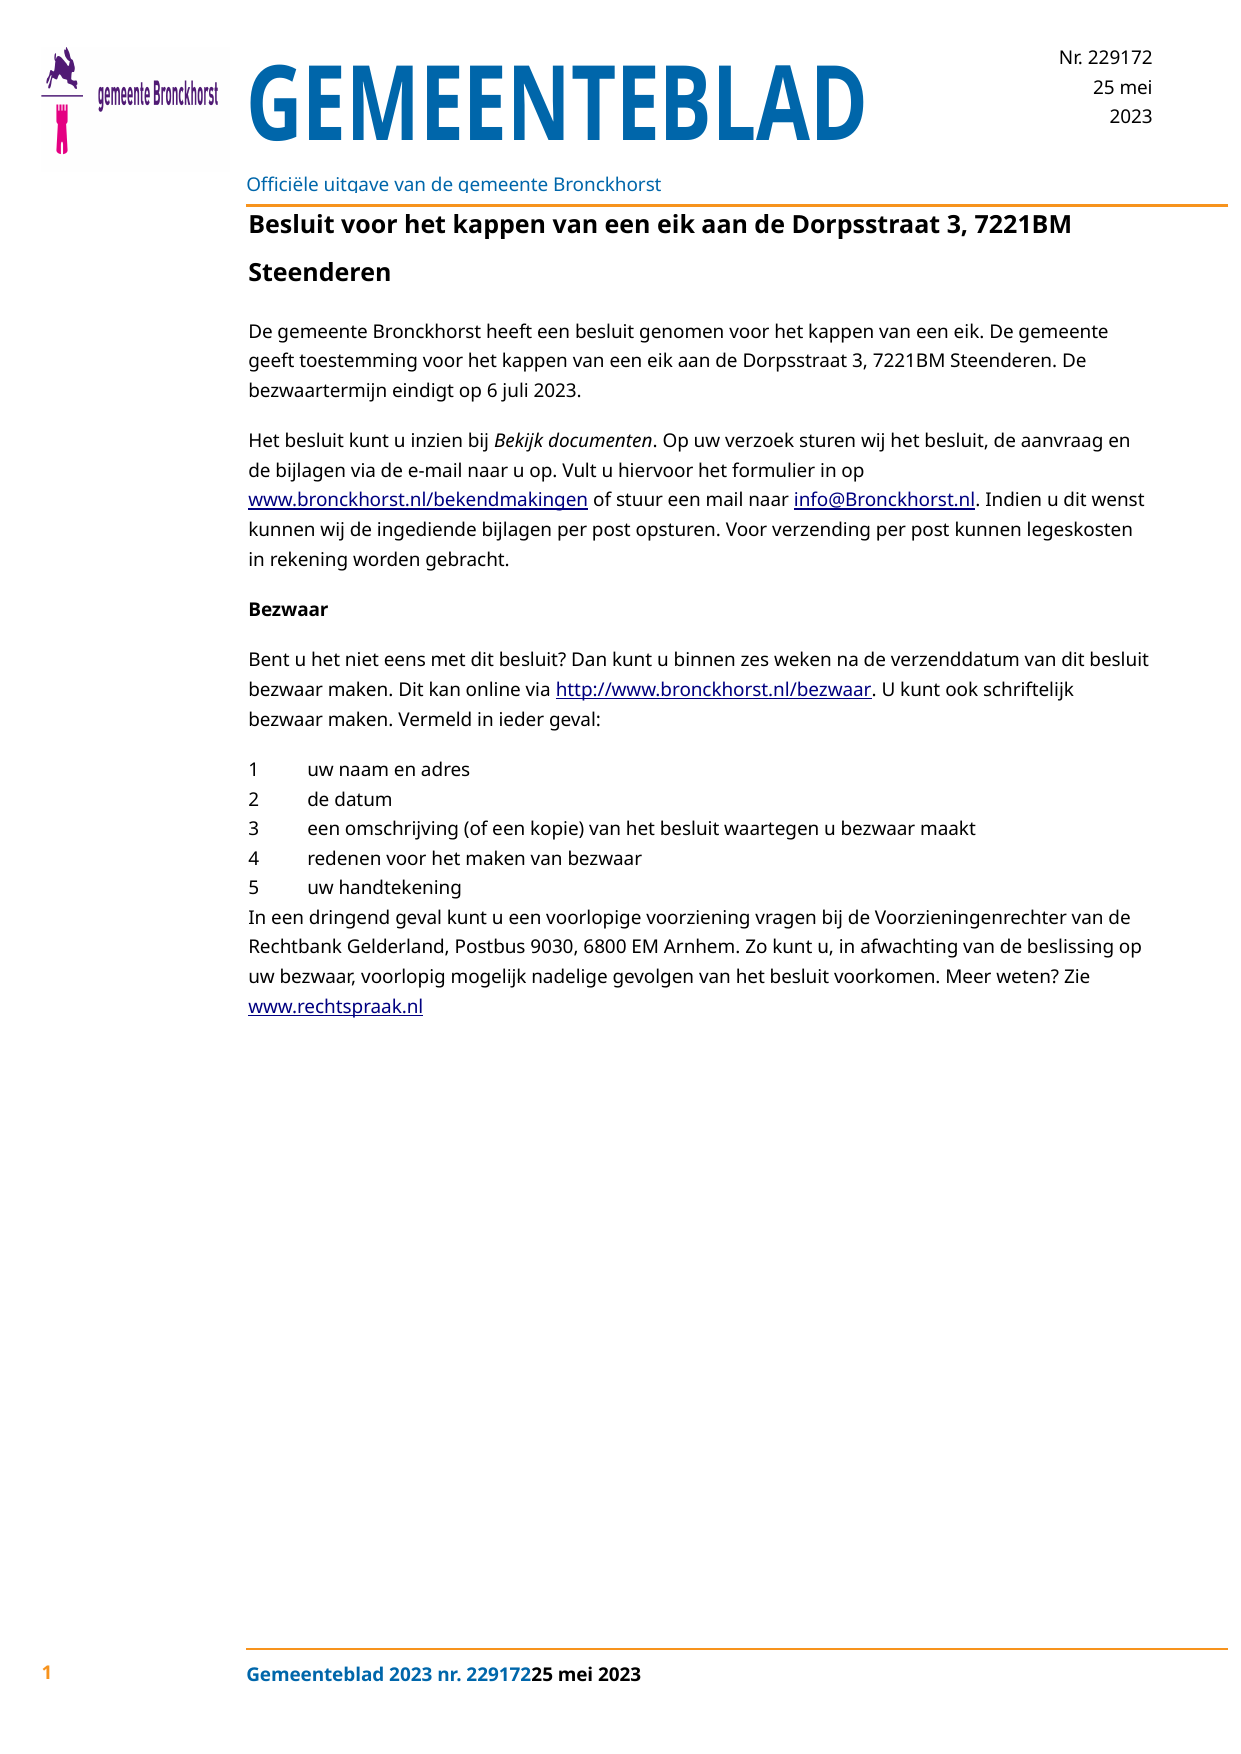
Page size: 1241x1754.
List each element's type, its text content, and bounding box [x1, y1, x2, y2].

list een omschrijving (of een kopie) van het besluit waartegen u bezwaar maakt [248, 815, 1152, 841]
text De gemeente Bronckhorst heeft een besluit genomen voor het kappen van een eik. De gemeente geeft toestemming voor het kappen van een eik aan de Dorpsstraat 3, 7221BM Steenderen. De bezwaartermijn eindigt op 6 juli 2023. [248, 318, 1152, 403]
list de datum [248, 786, 1152, 812]
list uw handtekening [248, 874, 1152, 900]
text In een dringend geval kunt u een voorlopige voorziening vragen bij de Voorzieningenrechter van de Rechtbank Gelderland, Postbus 9030, 6800 EM Arnhem. Zo kunt u, in afwachting van de beslissing op uw bezwaar, voorlopig mogelijk nadelige gevolgen van het besluit voorkomen. Meer weten? Zie www.rechtspraak.nl [248, 904, 1152, 1019]
text Besluit voor het kappen van een eik aan de Dorpsstraat 3, 7221BM Steenderen [248, 207, 1152, 288]
list redenen voor het maken van bezwaar [248, 845, 1152, 871]
picture [41, 47, 231, 172]
text Bezwaar [248, 596, 1152, 622]
text Het besluit kunt u inzien bij Bekijk documenten. Op uw verzoek sturen wij het besluit, de aanvraag en de bijlagen via de e-mail naar u op. Vult u hiervoor het formulier in op www.bronckhorst.nl/bekendmakingen of stuur een mail naar info@Bronckhorst.nl. Indien u dit wenst kunnen wij de ingediende bijlagen per post opsturen. Voor verzending per post kunnen legeskosten in rekening worden gebracht. [248, 427, 1152, 572]
list uw naam en adres [248, 756, 1152, 782]
text Bent u het niet eens met dit besluit? Dan kunt u binnen zes weken na de verzenddatum van dit besluit bezwaar maken. Dit kan online via http://www.bronckhorst.nl/bezwaar. U kunt ook schriftelijk bezwaar maken. Vermeld in ieder geval: [248, 647, 1152, 732]
